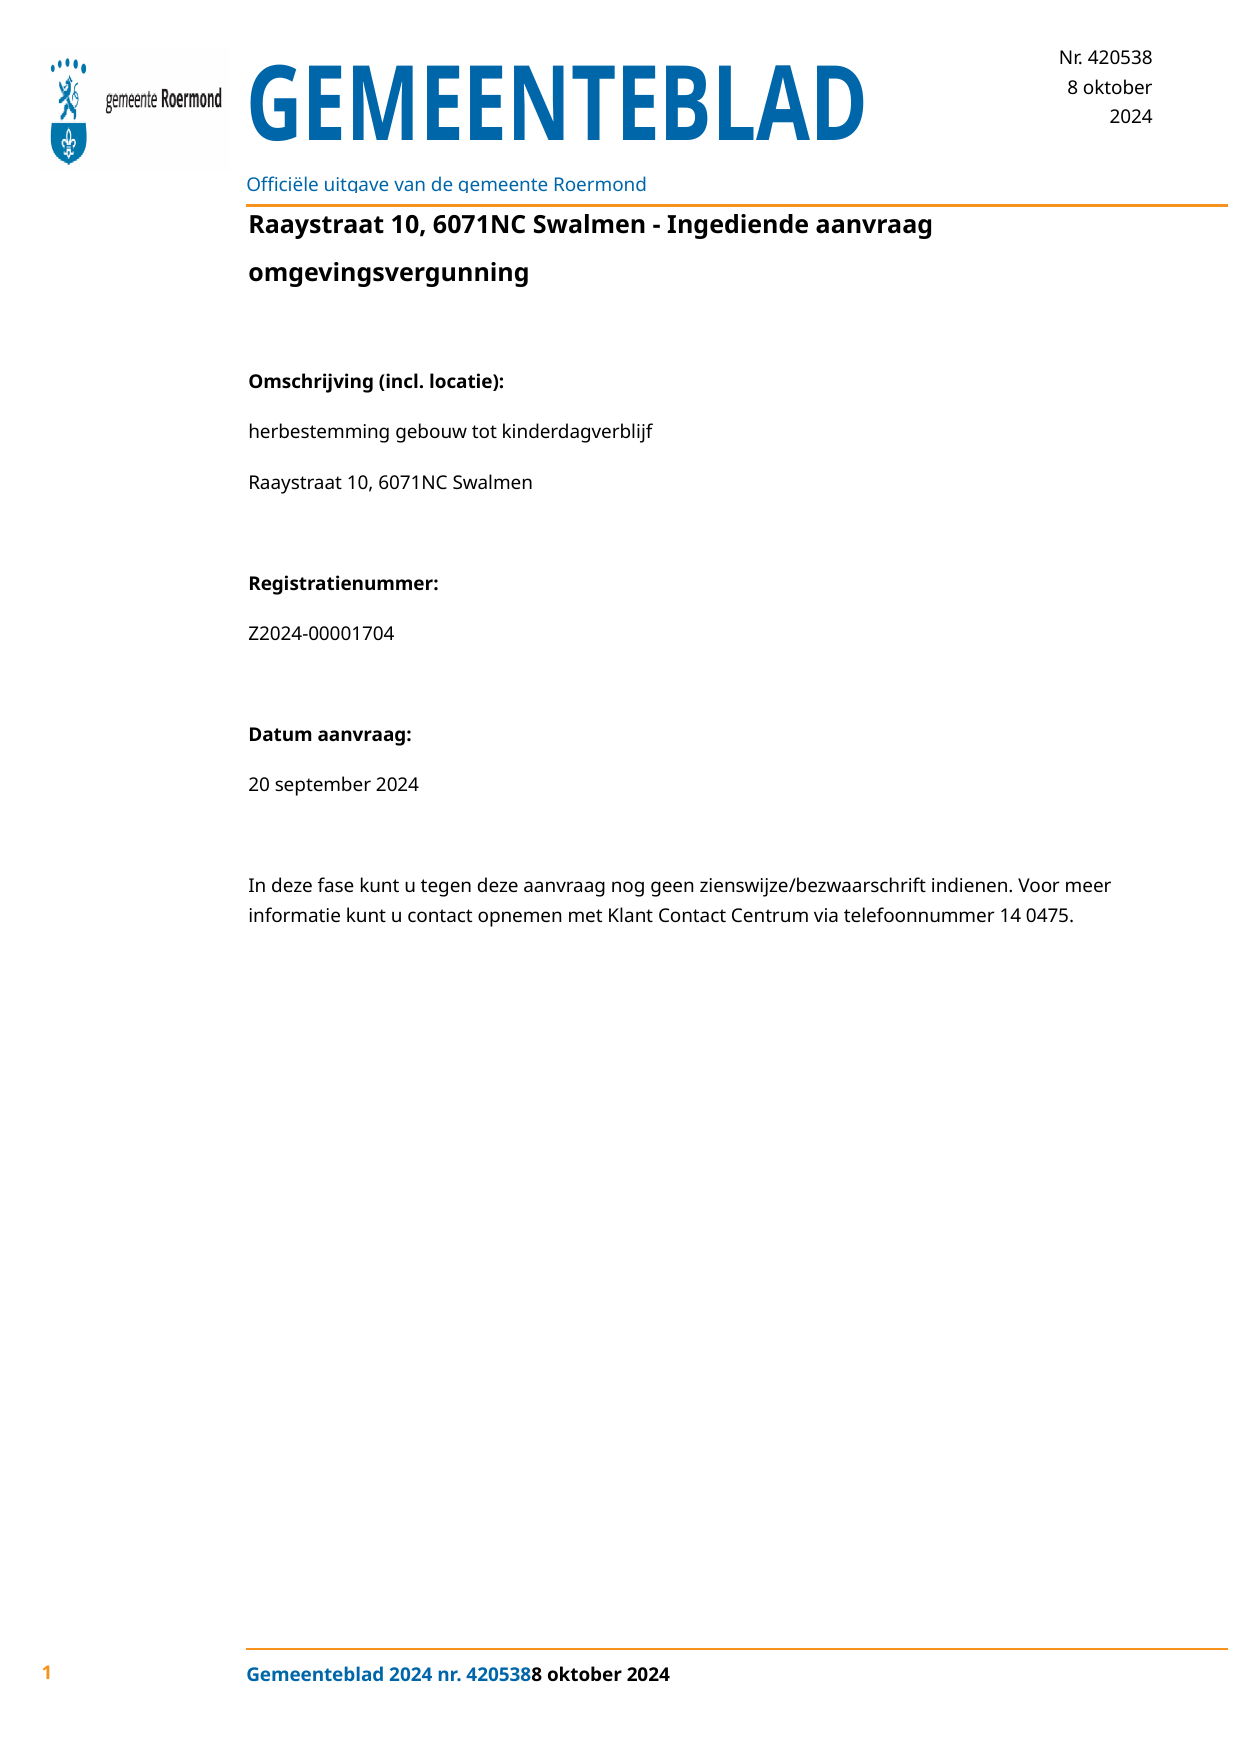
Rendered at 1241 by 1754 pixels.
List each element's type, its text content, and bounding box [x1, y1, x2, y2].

text herbestemming gebouw tot kinderdagverblijf [248, 419, 1152, 444]
text Omschrijving (incl. locatie): [248, 368, 1152, 394]
text Raaystraat 10, 6071NC Swalmen - Ingediende aanvraag omgevingsvergunning [248, 207, 1152, 288]
text 20 september 2024 [248, 772, 1152, 797]
picture [41, 47, 231, 172]
text Datum aanvraag: [248, 721, 1152, 747]
text Z2024-00001704 [248, 620, 1152, 646]
text Registratienummer: [248, 570, 1152, 596]
text In deze fase kunt u tegen deze aanvraag nog geen zienswijze/bezwaarschrift indienen. Voor meer informatie kunt u contact opnemen met Klant Contact Centrum via telefoonnummer 14 0475. [248, 872, 1152, 928]
text Raaystraat 10, 6071NC Swalmen [248, 469, 1152, 495]
